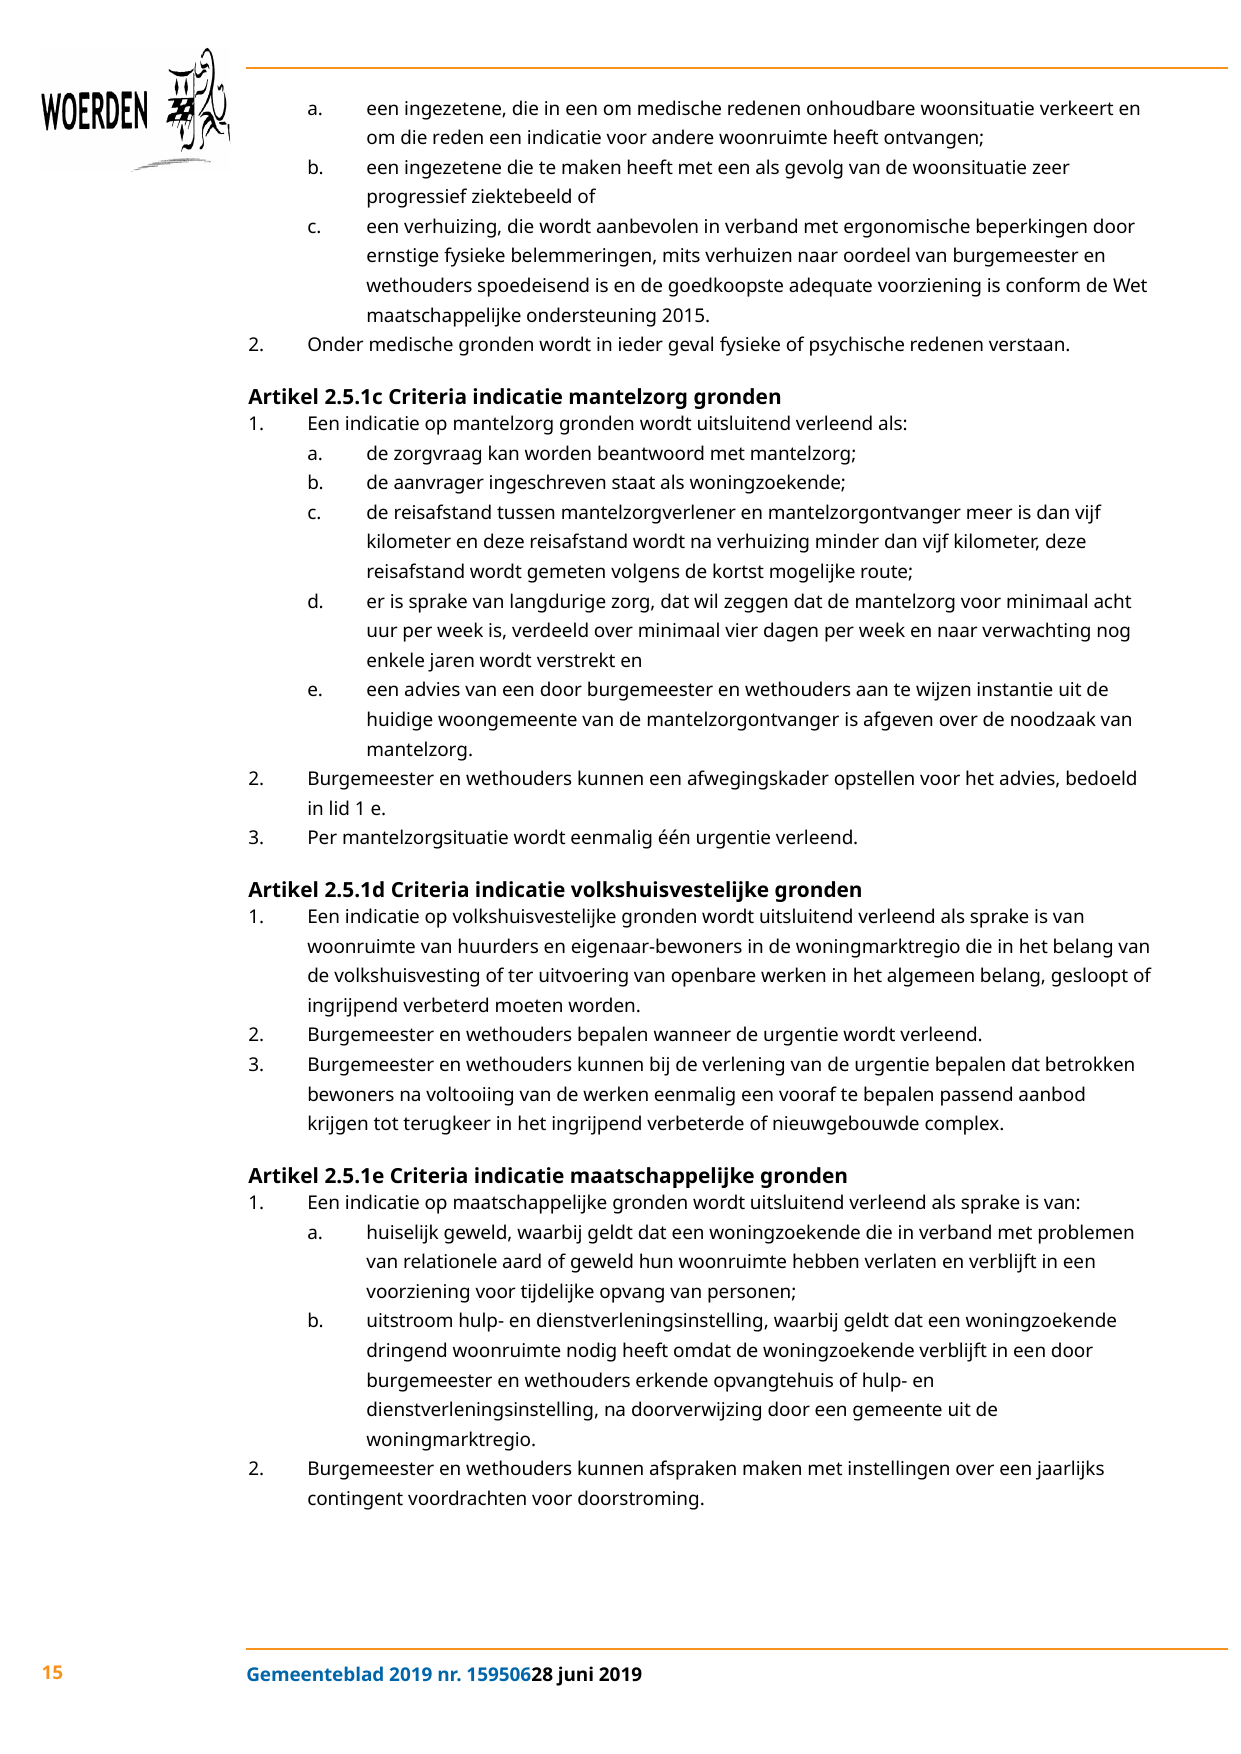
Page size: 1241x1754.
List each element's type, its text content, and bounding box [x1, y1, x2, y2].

list een ingezetene, die in een om medische redenen onhoudbare woonsituatie verkeert en om die reden een indicatie voor andere woonruimte heeft ontvangen; [307, 95, 1152, 150]
list Burgemeester en wethouders kunnen een afwegingskader opstellen voor het advies, bedoeld in lid 1 e. [248, 765, 1152, 821]
list Onder medische gronden wordt in ieder geval fysieke of psychische redenen verstaan. [248, 331, 1152, 357]
list Burgemeester en wethouders kunnen bij de verlening van de urgentie bepalen dat betrokken bewoners na voltooiing van de werken eenmalig een vooraf te bepalen passend aanbod krijgen tot terugkeer in het ingrijpend verbeterde of nieuwgebouwde complex. [248, 1051, 1152, 1136]
list uitstroom hulp- en dienstverleningsinstelling, waarbij geldt dat een woningzoekende dringend woonruimte nodig heeft omdat de woningzoekende verblijft in een door burgemeester en wethouders erkende opvangtehuis of hulp- en dienstverleningsinstelling, na doorverwijzing door een gemeente uit de woningmarktregio. [307, 1308, 1152, 1452]
text Artikel 2.5.1c Criteria indicatie mantelzorg gronden [248, 382, 1152, 410]
list Een indicatie op mantelzorg gronden wordt uitsluitend verleend als: [248, 410, 1152, 436]
list Burgemeester en wethouders kunnen afspraken maken met instellingen over een jaarlijks contingent voordrachten voor doorstroming. [248, 1456, 1152, 1511]
list de zorgvraag kan worden beantwoord met mantelzorg; [307, 440, 1152, 466]
list een verhuizing, die wordt aanbevolen in verband met ergonomische beperkingen door ernstige fysieke belemmeringen, mits verhuizen naar oordeel van burgemeester en wethouders spoedeisend is en de goedkoopste adequate voorziening is conform de Wet maatschappelijke ondersteuning 2015. [307, 213, 1152, 328]
list een ingezetene die te maken heeft met een als gevolg van de woonsituatie zeer progressief ziektebeeld of [307, 154, 1152, 209]
picture [41, 47, 231, 172]
list huiselijk geweld, waarbij geldt dat een woningzoekende die in verband met problemen van relationele aard of geweld hun woonruimte hebben verlaten en verblijft in een voorziening voor tijdelijke opvang van personen; [307, 1219, 1152, 1304]
text Artikel 2.5.1e Criteria indicatie maatschappelijke gronden [248, 1161, 1152, 1189]
list er is sprake van langdurige zorg, dat wil zeggen dat de mantelzorg voor minimaal acht uur per week is, verdeeld over minimaal vier dagen per week en naar verwachting nog enkele jaren wordt verstrekt en [307, 588, 1152, 673]
list een advies van een door burgemeester en wethouders aan te wijzen instantie uit de huidige woongemeente van de mantelzorgontvanger is afgeven over de noodzaak van mantelzorg. [307, 677, 1152, 761]
list de aanvrager ingeschreven staat als woningzoekende; [307, 469, 1152, 495]
list de reisafstand tussen mantelzorgverlener en mantelzorgontvanger meer is dan vijf kilometer en deze reisafstand wordt na verhuizing minder dan vijf kilometer, deze reisafstand wordt gemeten volgens de kortst mogelijke route; [307, 499, 1152, 584]
list Per mantelzorgsituatie wordt eenmalig één urgentie verleend. [248, 824, 1152, 850]
list Een indicatie op volkshuisvestelijke gronden wordt uitsluitend verleend als sprake is van woonruimte van huurders en eigenaar-bewoners in de woningmarktregio die in het belang van de volkshuisvesting of ter uitvoering van openbare werken in het algemeen belang, gesloopt of ingrijpend verbeterd moeten worden. [248, 903, 1152, 1018]
list Burgemeester en wethouders bepalen wanneer de urgentie wordt verleend. [248, 1022, 1152, 1047]
list Een indicatie op maatschappelijke gronden wordt uitsluitend verleend als sprake is van: [248, 1189, 1152, 1215]
text Artikel 2.5.1d Criteria indicatie volkshuisvestelijke gronden [248, 875, 1152, 903]
